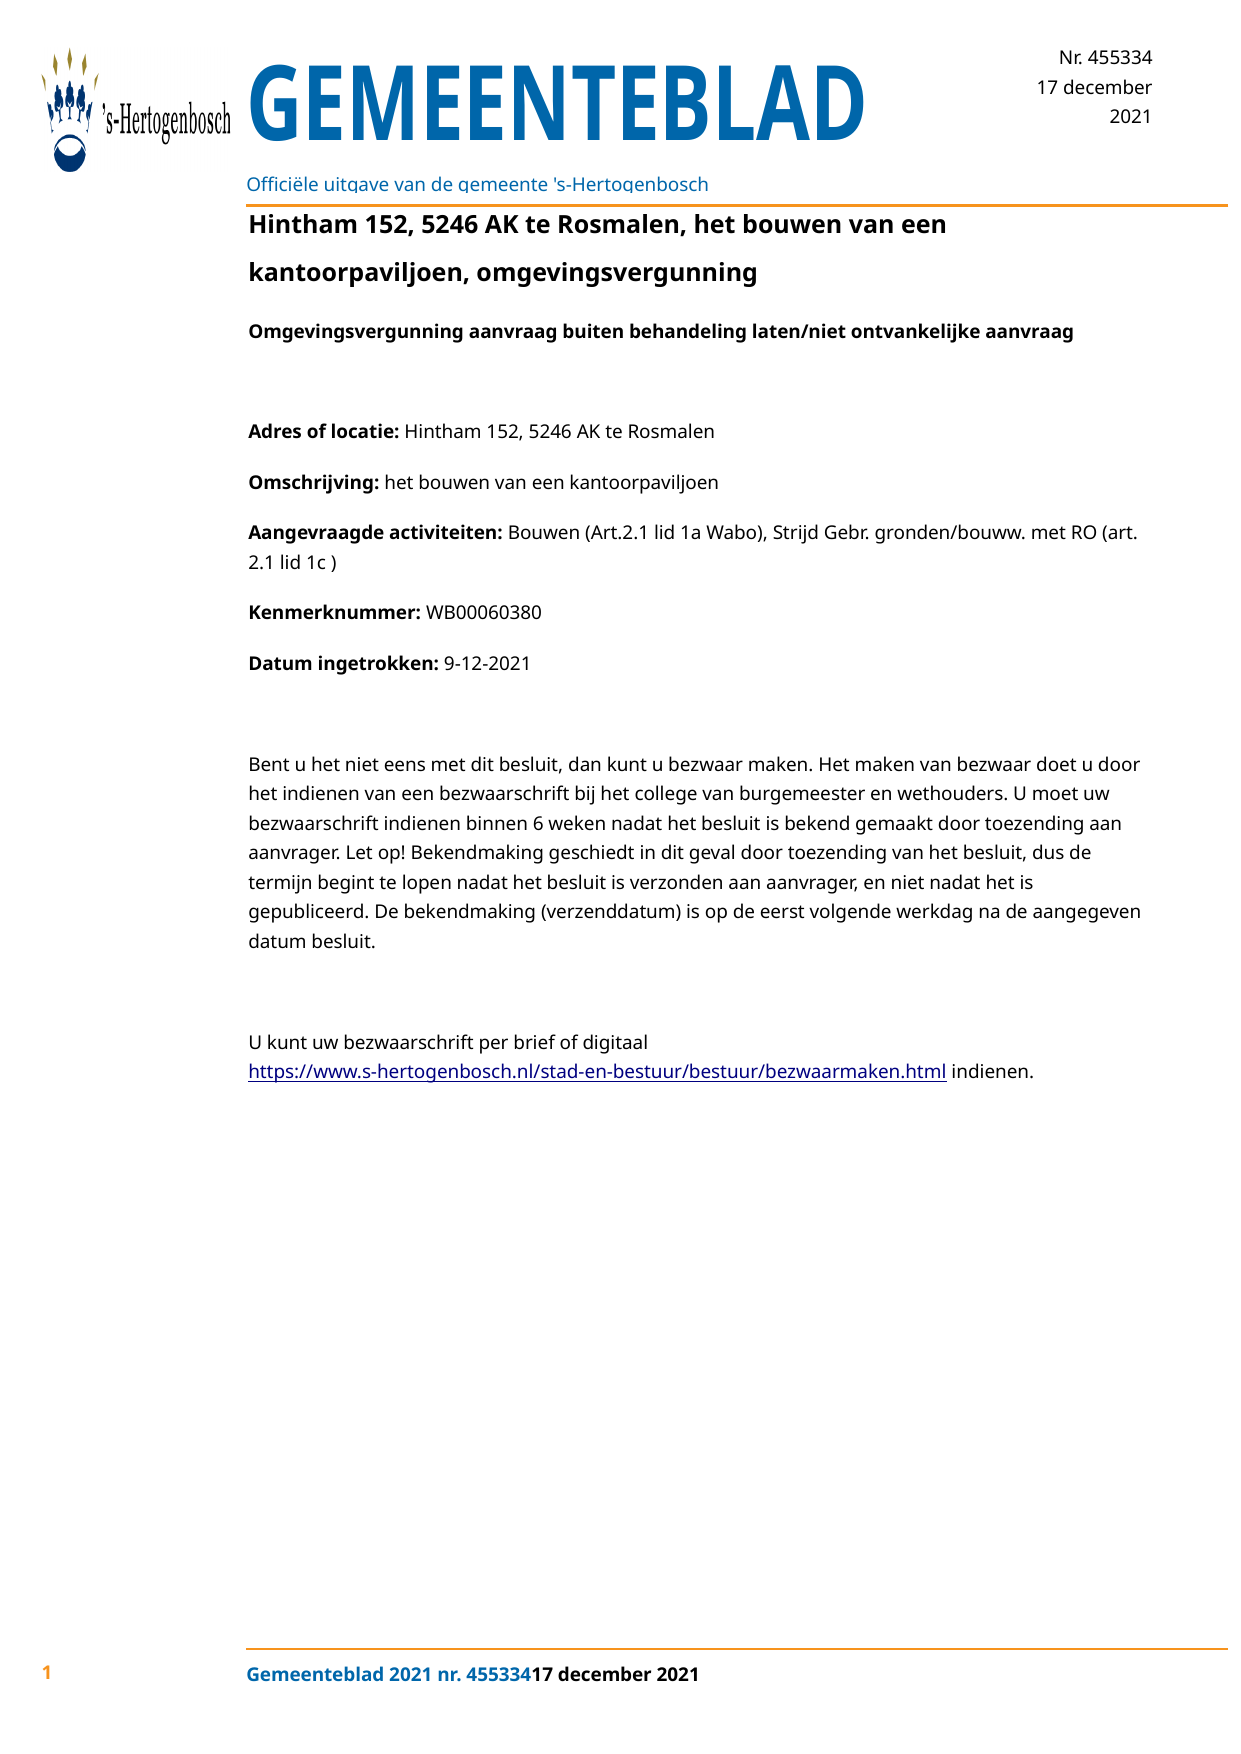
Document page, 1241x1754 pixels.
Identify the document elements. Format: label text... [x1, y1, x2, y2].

text Adres of locatie: Hintham 152, 5246 AK te Rosmalen [248, 419, 1152, 444]
text U kunt uw bezwaarschrift per brief of digitaal https://www.s-hertogenbosch.nl/stad-en-bestuur/bestuur/bezwaarmaken.html indienen. [248, 1029, 1152, 1084]
text Omschrijving: het bouwen van een kantoorpaviljoen [248, 469, 1152, 495]
text Hintham 152, 5246 AK te Rosmalen, het bouwen van een kantoorpaviljoen, omgevingsvergunning [248, 207, 1152, 288]
text Bent u het niet eens met dit besluit, dan kunt u bezwaar maken. Het maken van bezwaar doet u door het indienen van een bezwaarschrift bij het college van burgemeester en wethouders. U moet uw bezwaarschrift indienen binnen 6 weken nadat het besluit is bekend gemaakt door toezending aan aanvrager. Let op! Bekendmaking geschiedt in dit geval door toezending van het besluit, dus de termijn begint te lopen nadat het besluit is verzonden aan aanvrager, en niet nadat het is gepubliceerd. De bekendmaking (verzenddatum) is op de eerst volgende werkdag na de aangegeven datum besluit. [248, 751, 1152, 954]
text Datum ingetrokken: 9-12-2021 [248, 650, 1152, 676]
text Aangevraagde activiteiten: Bouwen (Art.2.1 lid 1a Wabo), Strijd Gebr. gronden/bouww. met RO (art. 2.1 lid 1c ) [248, 519, 1152, 575]
text Kenmerknummer: WB00060380 [248, 599, 1152, 625]
picture [41, 47, 231, 172]
text Omgevingsvergunning aanvraag buiten behandeling laten/niet ontvankelijke aanvraag [248, 318, 1152, 344]
